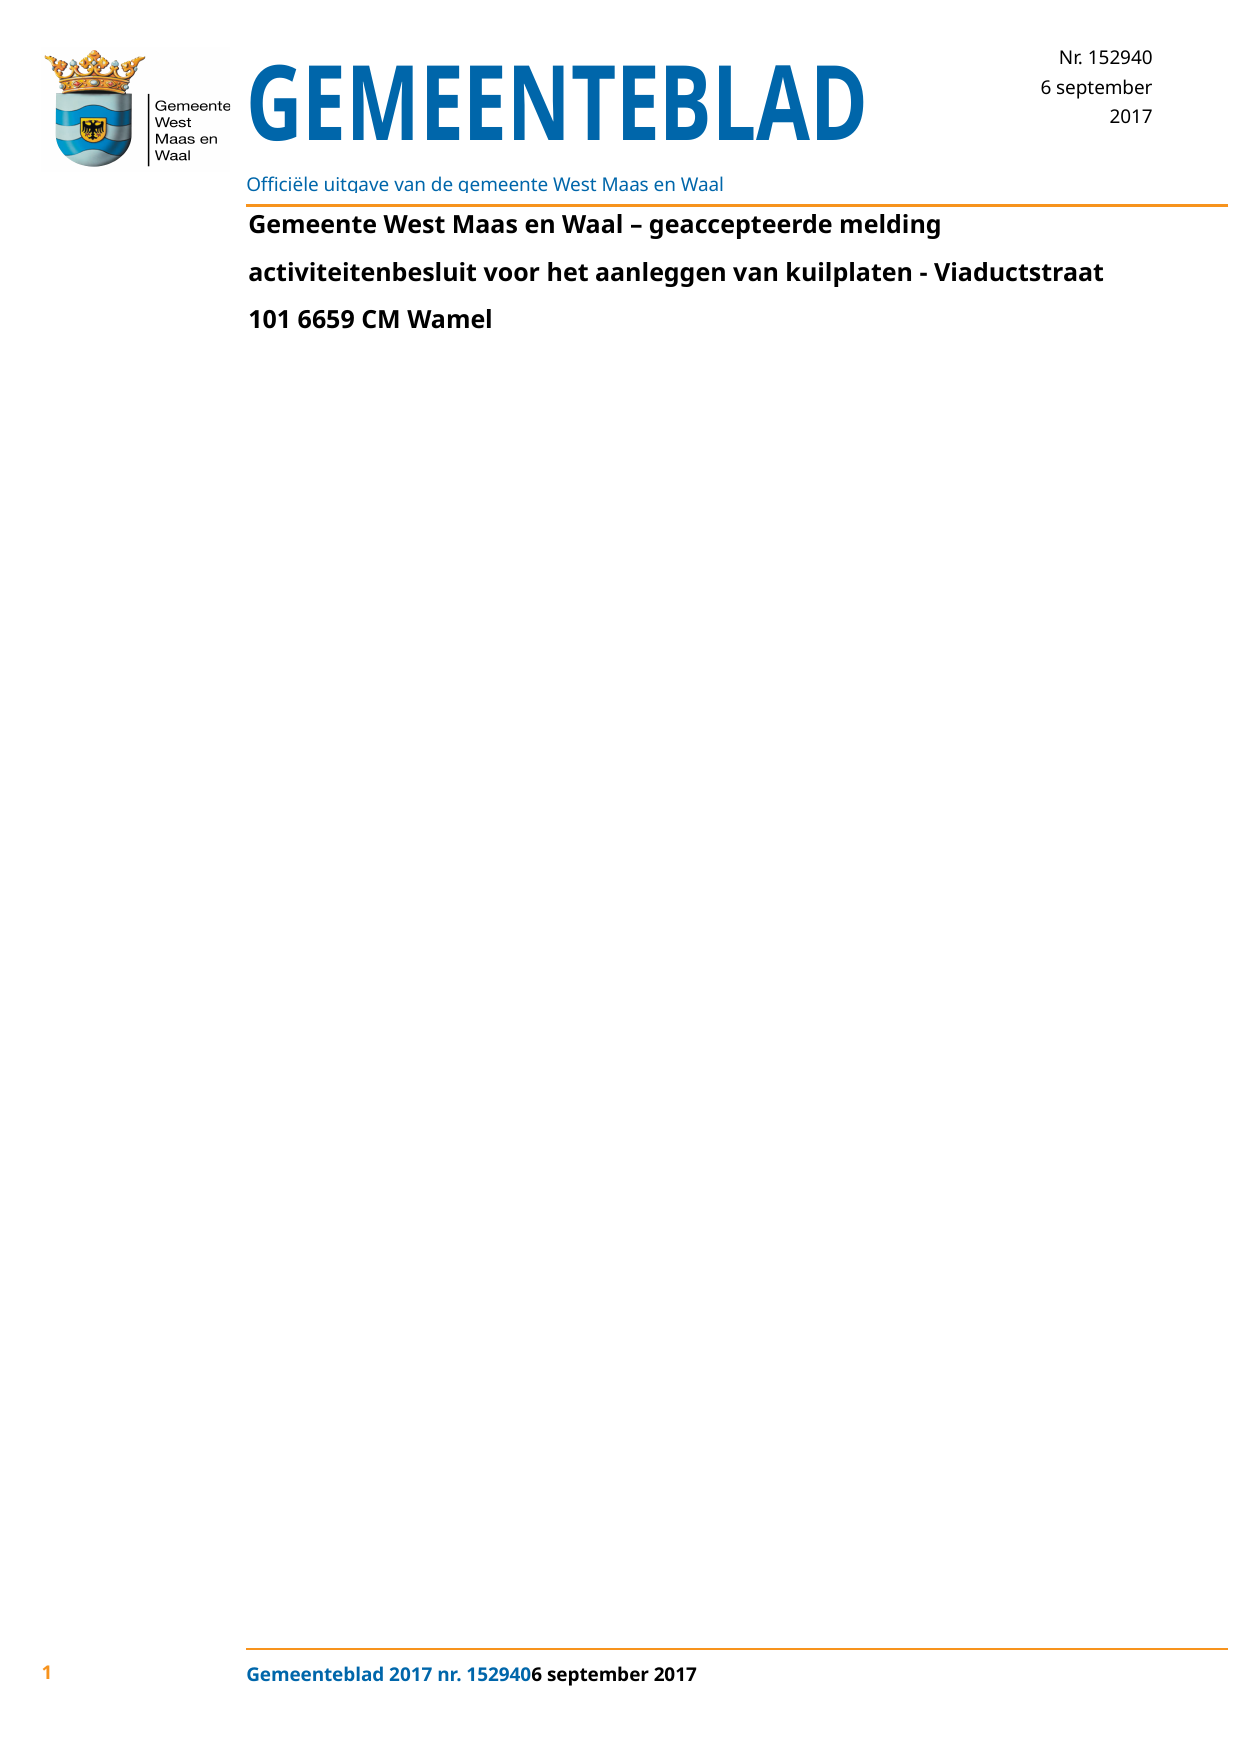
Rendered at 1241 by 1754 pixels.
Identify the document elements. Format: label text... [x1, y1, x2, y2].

picture [41, 47, 231, 172]
text Gemeente West Maas en Waal – geaccepteerde melding activiteitenbesluit voor het aanleggen van kuilplaten - Viaductstraat 101 6659 CM Wamel [248, 207, 1152, 336]
